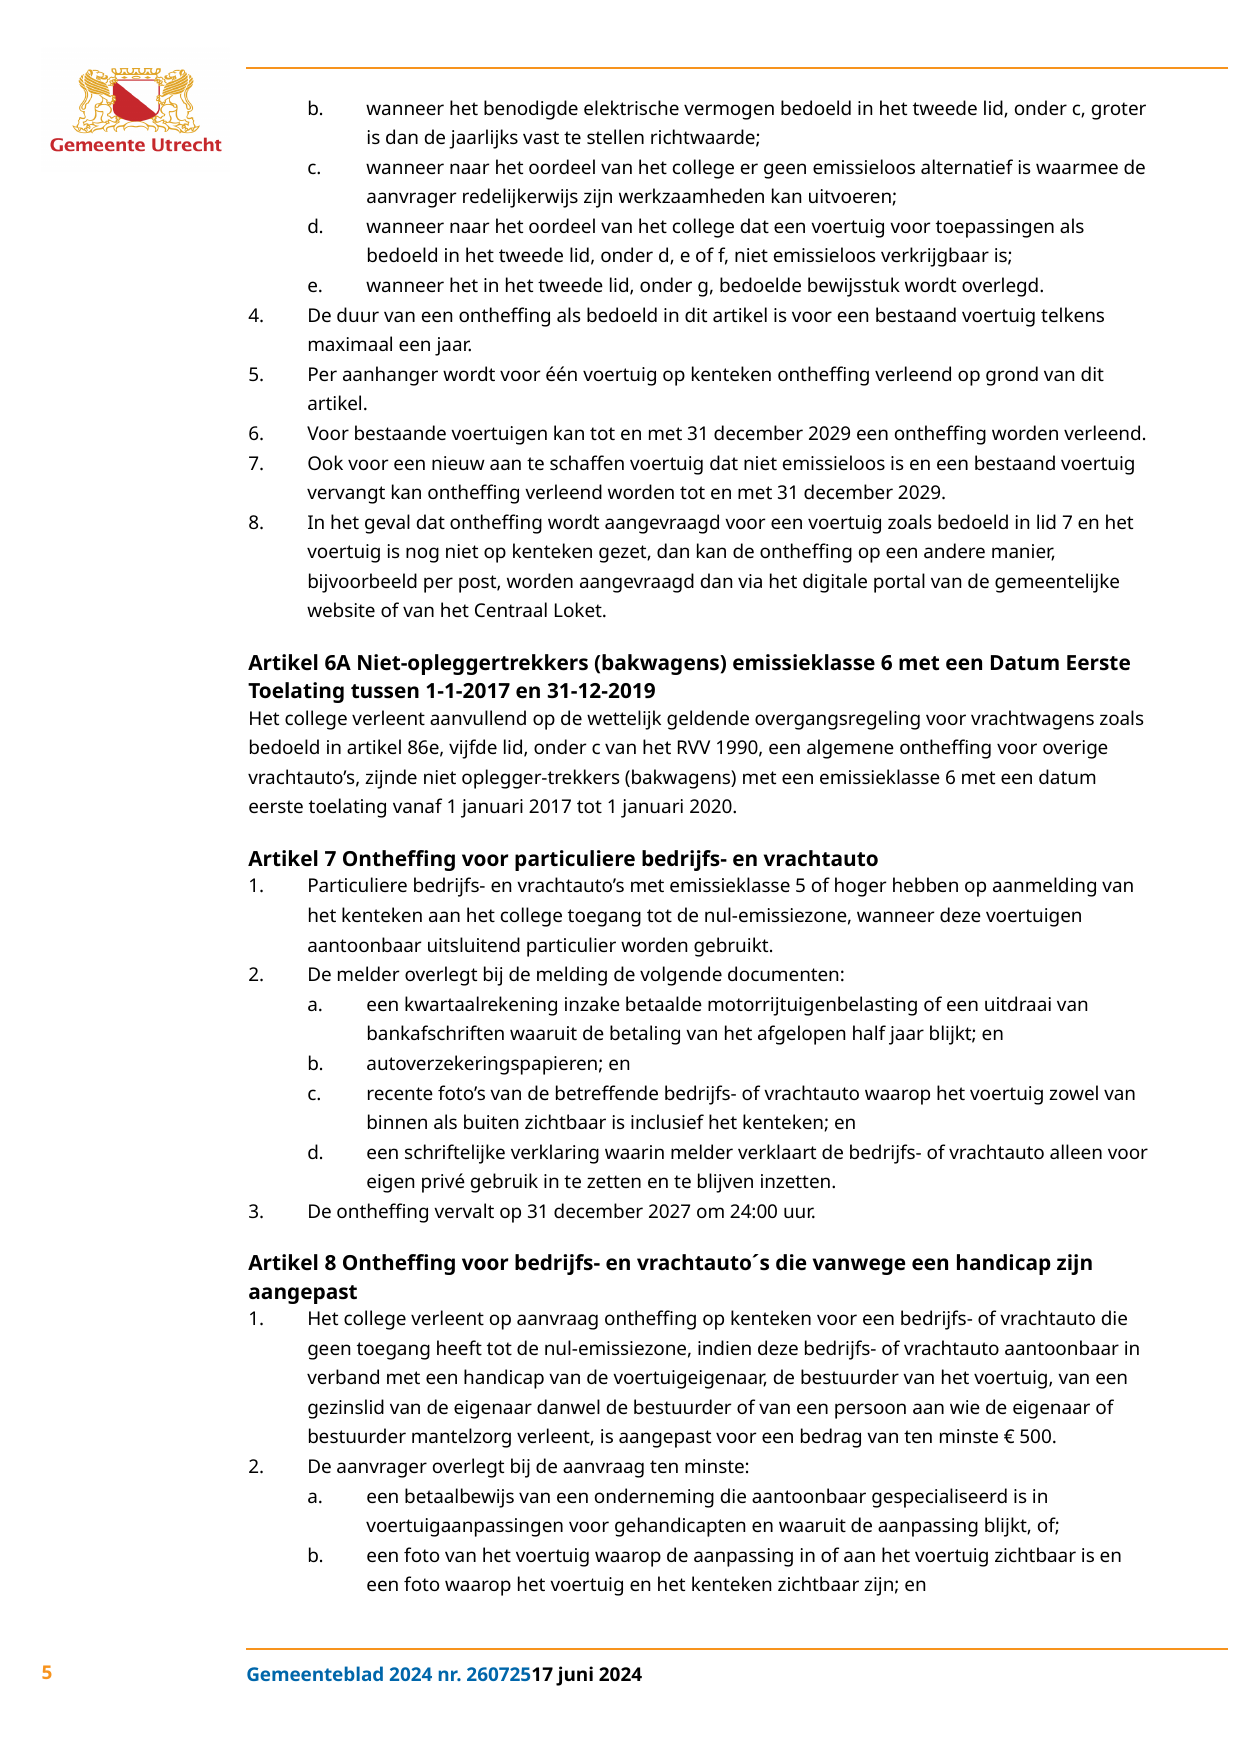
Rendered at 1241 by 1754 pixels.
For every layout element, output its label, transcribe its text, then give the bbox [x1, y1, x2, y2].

list Het college verleent op aanvraag ontheffing op kenteken voor een bedrijfs- of vrachtauto die geen toegang heeft tot de nul-emissiezone, indien deze bedrijfs- of vrachtauto aantoonbaar in verband met een handicap van de voertuigeigenaar, de bestuurder van het voertuig, van een gezinslid van de eigenaar danwel de bestuurder of van een persoon aan wie de eigenaar of bestuurder mantelzorg verleent, is aangepast voor een bedrag van ten minste € 500. [248, 1305, 1152, 1449]
list Per aanhanger wordt voor één voertuig op kenteken ontheffing verleend op grond van dit artikel. [248, 361, 1152, 416]
list autoverzekeringspapieren; en [307, 1050, 1152, 1076]
list een schriftelijke verklaring waarin melder verklaart de bedrijfs- of vrachtauto alleen voor eigen privé gebruik in te zetten en te blijven inzetten. [307, 1139, 1152, 1194]
list De aanvrager overlegt bij de aanvraag ten minste: [248, 1453, 1152, 1479]
list wanneer naar het oordeel van het college dat een voertuig voor toepassingen als bedoeld in het tweede lid, onder d, e of f, niet emissieloos verkrijgbaar is; [307, 213, 1152, 268]
list wanneer het in het tweede lid, onder g, bedoelde bewijsstuk wordt overlegd. [307, 272, 1152, 298]
text Het college verleent aanvullend op de wettelijk geldende overgangsregeling voor vrachtwagens zoals bedoeld in artikel 86e, vijfde lid, onder c van het RVV 1990, een algemene ontheffing voor overige vrachtauto’s, zijnde niet oplegger-trekkers (bakwagens) met een emissieklasse 6 met een datum eerste toelating vanaf 1 januari 2017 tot 1 januari 2020. [248, 705, 1152, 819]
picture [41, 47, 231, 172]
list een kwartaalrekening inzake betaalde motorrijtuigenbelasting of een uitdraai van bankafschriften waaruit de betaling van het afgelopen half jaar blijkt; en [307, 991, 1152, 1046]
list wanneer het benodigde elektrische vermogen bedoeld in het tweede lid, onder c, groter is dan de jaarlijks vast te stellen richtwaarde; [307, 95, 1152, 150]
list In het geval dat ontheffing wordt aangevraagd voor een voertuig zoals bedoeld in lid 7 en het voertuig is nog niet op kenteken gezet, dan kan de ontheffing op een andere manier, bijvoorbeeld per post, worden aangevraagd dan via het digitale portal van de gemeentelijke website of van het Centraal Loket. [248, 509, 1152, 623]
text Artikel 6A Niet-opleggertrekkers (bakwagens) emissieklasse 6 met een Datum Eerste Toelating tussen 1-1-2017 en 31-12-2019 [248, 648, 1152, 705]
list wanneer naar het oordeel van het college er geen emissieloos alternatief is waarmee de aanvrager redelijkerwijs zijn werkzaamheden kan uitvoeren; [307, 154, 1152, 209]
list De melder overlegt bij de melding de volgende documenten: [248, 961, 1152, 987]
list een betaalbewijs van een onderneming die aantoonbaar gespecialiseerd is in voertuigaanpassingen voor gehandicapten en waaruit de aanpassing blijkt, of; [307, 1483, 1152, 1538]
list een foto van het voertuig waarop de aanpassing in of aan het voertuig zichtbaar is en een foto waarop het voertuig en het kenteken zichtbaar zijn; en [307, 1542, 1152, 1597]
list De duur van een ontheffing als bedoeld in dit artikel is voor een bestaand voertuig telkens maximaal een jaar. [248, 302, 1152, 357]
text Artikel 7 Ontheffing voor particuliere bedrijfs- en vrachtauto [248, 844, 1152, 873]
text Artikel 8 Ontheffing voor bedrijfs- en vrachtauto´s die vanwege een handicap zijn aangepast [248, 1248, 1152, 1305]
list Voor bestaande voertuigen kan tot en met 31 december 2029 een ontheffing worden verleend. [248, 420, 1152, 446]
list recente foto’s van de betreffende bedrijfs- of vrachtauto waarop het voertuig zowel van binnen als buiten zichtbaar is inclusief het kenteken; en [307, 1080, 1152, 1135]
list De ontheffing vervalt op 31 december 2027 om 24:00 uur. [248, 1198, 1152, 1224]
list Particuliere bedrijfs- en vrachtauto’s met emissieklasse 5 of hoger hebben op aanmelding van het kenteken aan het college toegang tot de nul-emissiezone, wanneer deze voertuigen aantoonbaar uitsluitend particulier worden gebruikt. [248, 873, 1152, 957]
list Ook voor een nieuw aan te schaffen voertuig dat niet emissieloos is en een bestaand voertuig vervangt kan ontheffing verleend worden tot en met 31 december 2029. [248, 450, 1152, 505]
